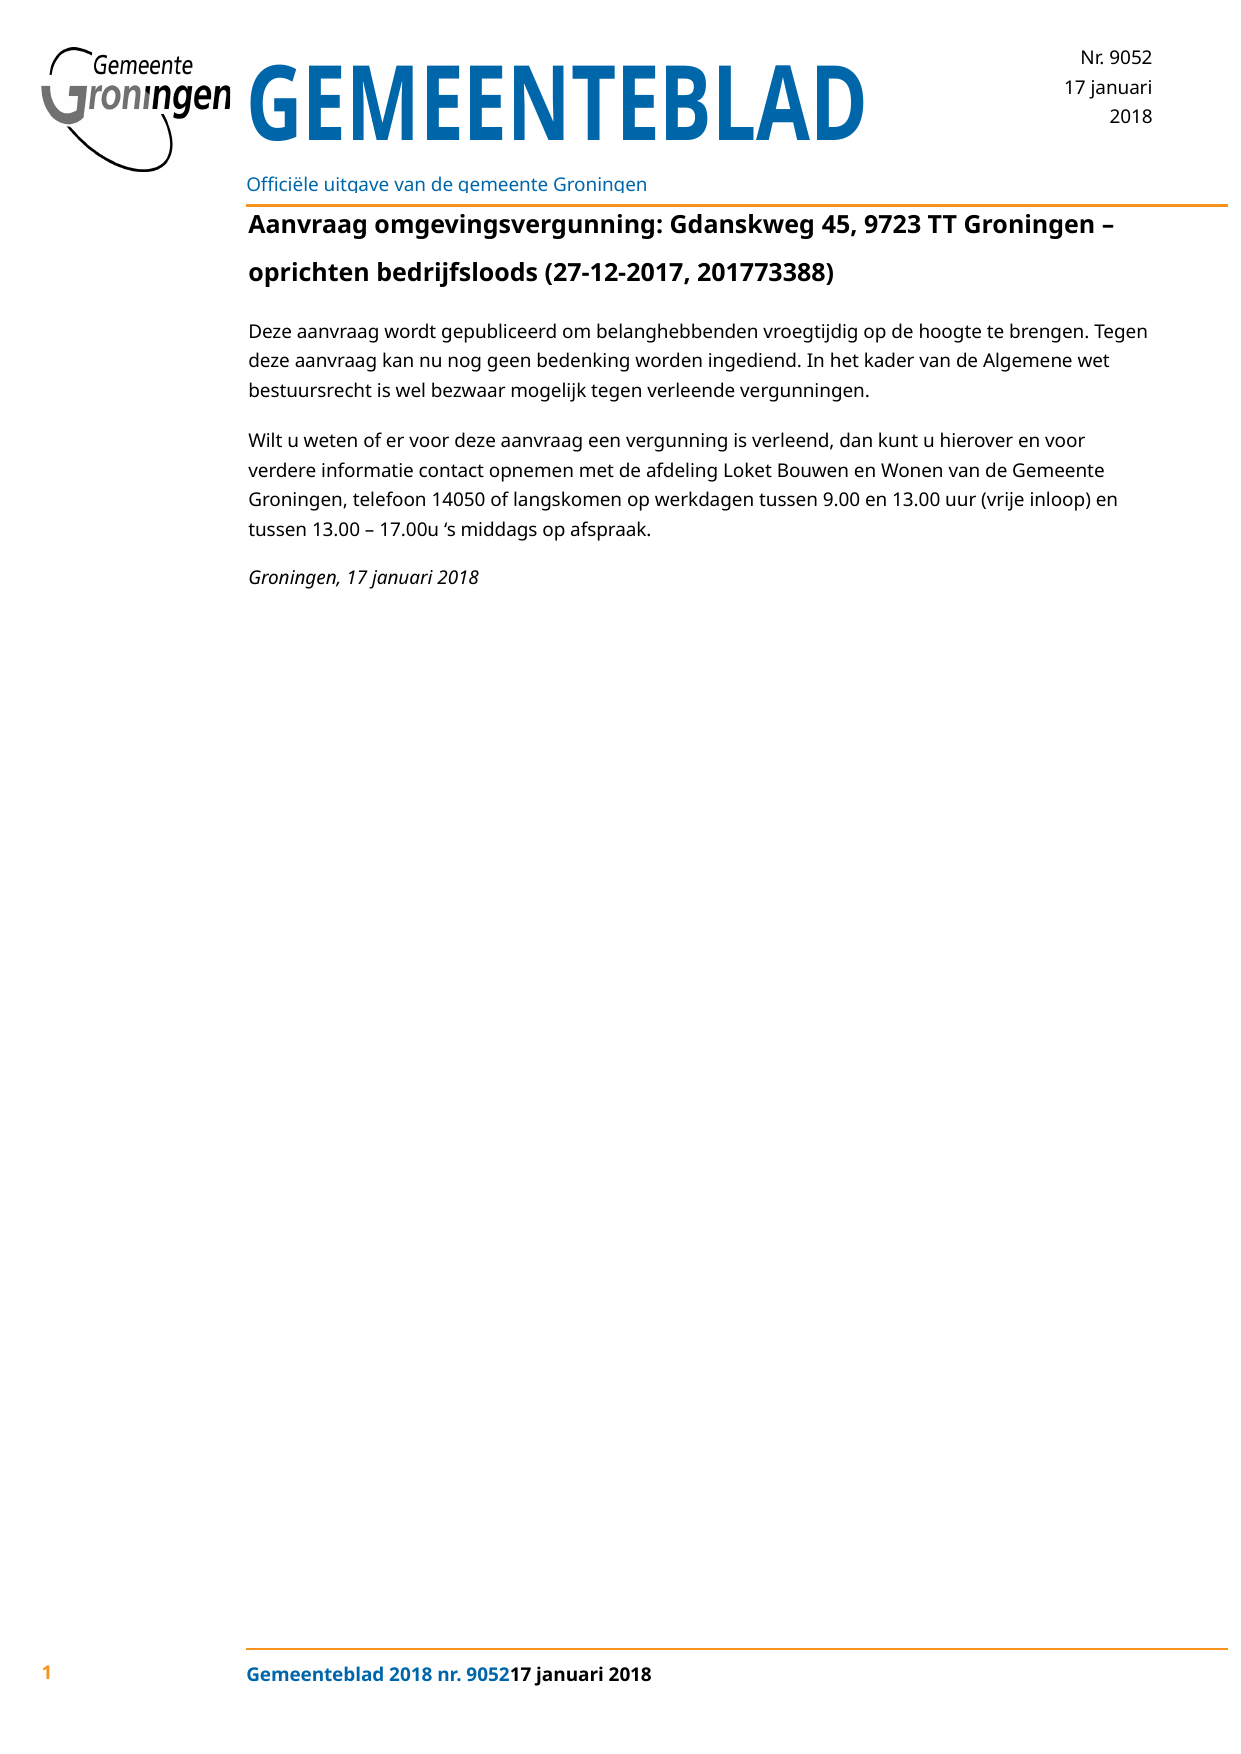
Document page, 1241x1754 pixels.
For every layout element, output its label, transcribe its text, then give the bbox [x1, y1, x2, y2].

text Deze aanvraag wordt gepubliceerd om belanghebbenden vroegtijdig op de hoogte te brengen. Tegen deze aanvraag kan nu nog geen bedenking worden ingediend. In het kader van de Algemene wet bestuursrecht is wel bezwaar mogelijk tegen verleende vergunningen. [248, 318, 1152, 403]
picture [41, 47, 231, 172]
text Aanvraag omgevingsvergunning: Gdanskweg 45, 9723 TT Groningen – oprichten bedrijfsloods (27-12-2017, 201773388) [248, 207, 1152, 288]
text Wilt u weten of er voor deze aanvraag een vergunning is verleend, dan kunt u hierover en voor verdere informatie contact opnemen met de afdeling Loket Bouwen en Wonen van de Gemeente Groningen, telefoon 14050 of langskomen op werkdagen tussen 9.00 en 13.00 uur (vrije inloop) en tussen 13.00 – 17.00u ‘s middags op afspraak. [248, 427, 1152, 542]
text Groningen, 17 januari 2018 [248, 564, 1152, 590]
